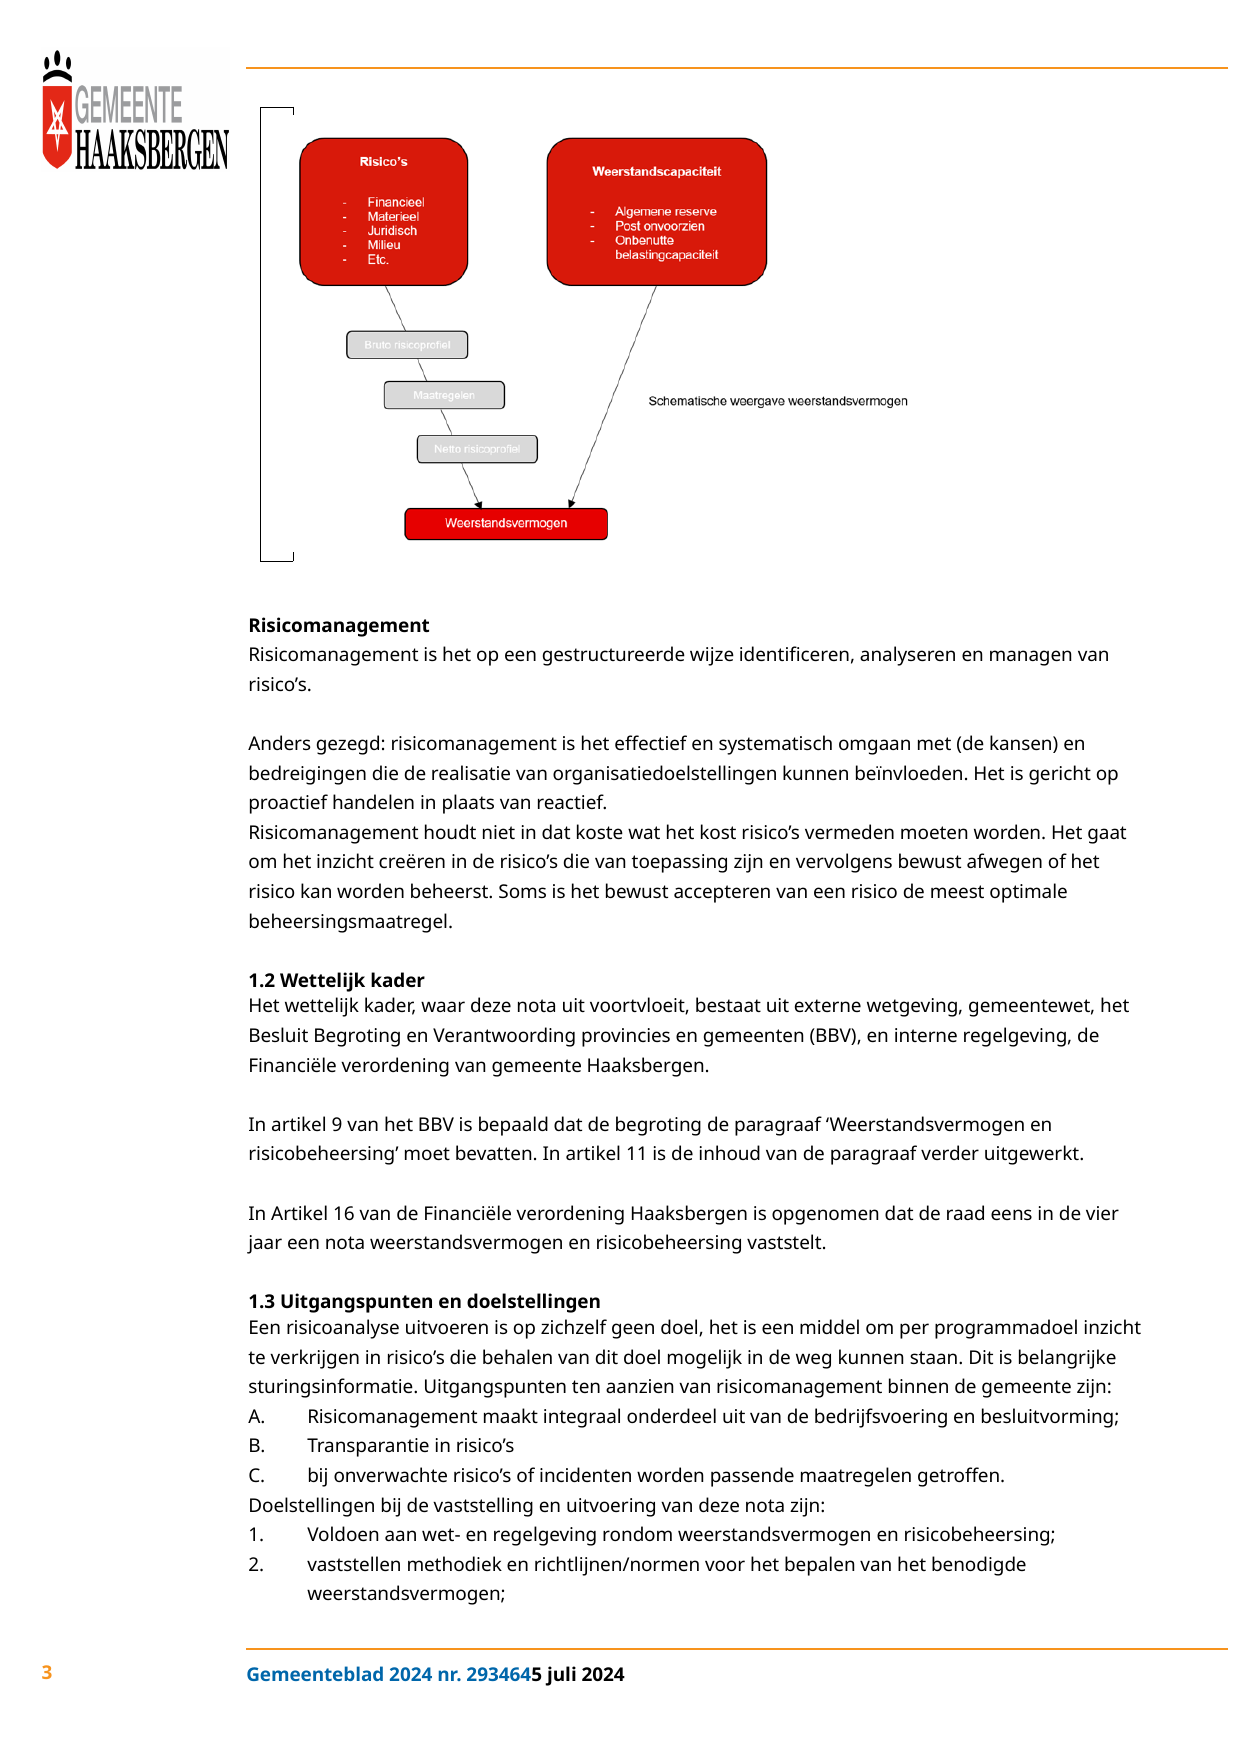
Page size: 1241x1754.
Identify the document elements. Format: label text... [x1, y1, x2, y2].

text 1.3 Uitgangspunten en doelstellingen [248, 1288, 1152, 1314]
picture [41, 47, 231, 172]
list vaststellen methodiek en richtlijnen/normen voor het bepalen van het benodigde weerstandsvermogen; [248, 1551, 1152, 1606]
list Risicomanagement maakt integraal onderdeel uit van de bedrijfsvoering en besluitvorming; [248, 1403, 1152, 1429]
text Risicomanagement is het op een gestructureerde wijze identificeren, analyseren en managen van risico’s. [248, 642, 1152, 697]
text 1.2 Wettelijk kader [248, 967, 1152, 993]
list bij onverwachte risico’s of incidenten worden passende maatregelen getroffen. [248, 1462, 1152, 1488]
text Risicomanagement [248, 612, 1152, 638]
text Risicomanagement houdt niet in dat koste wat het kost risico’s vermeden moeten worden. Het gaat om het inzicht creëren in de risico’s die van toepassing zijn en vervolgens bewust afwegen of het risico kan worden beheerst. Soms is het bewust accepteren van een risico de meest optimale beheersingsmaatregel. [248, 819, 1152, 933]
text Doelstellingen bij de vaststelling en uitvoering van deze nota zijn: [248, 1492, 1152, 1517]
list Voldoen aan wet- en regelgeving rondom weerstandsvermogen en risicobeheersing; [248, 1521, 1152, 1547]
text In Artikel 16 van de Financiële verordening Haaksbergen is opgenomen dat de raad eens in de vier jaar een nota weerstandsvermogen en risicobeheersing vaststelt. [248, 1200, 1152, 1255]
text Een risicoanalyse uitvoeren is op zichzelf geen doel, het is een middel om per programmadoel inzicht te verkrijgen in risico’s die behalen van dit doel mogelijk in de weg kunnen staan. Dit is belangrijke sturingsinformatie. Uitgangspunten ten aanzien van risicomanagement binnen de gemeente zijn: [248, 1314, 1152, 1399]
picture [268, 115, 919, 552]
list Transparantie in risico’s [248, 1433, 1152, 1458]
text Het wettelijk kader, waar deze nota uit voortvloeit, bestaat uit externe wetgeving, gemeentewet, het Besluit Begroting en Verantwoording provincies en gemeenten (BBV), en interne regelgeving, de Financiële verordening van gemeente Haaksbergen. [248, 993, 1152, 1078]
text Anders gezegd: risicomanagement is het effectief en systematisch omgaan met (de kansen) en bedreigingen die de realisatie van organisatiedoelstellingen kunnen beïnvloeden. Het is gericht op proactief handelen in plaats van reactief. [248, 730, 1152, 815]
text In artikel 9 van het BBV is bepaald dat de begroting de paragraaf ‘Weerstandsvermogen en risicobeheersing’ moet bevatten. In artikel 11 is de inhoud van de paragraaf verder uitgewerkt. [248, 1111, 1152, 1166]
